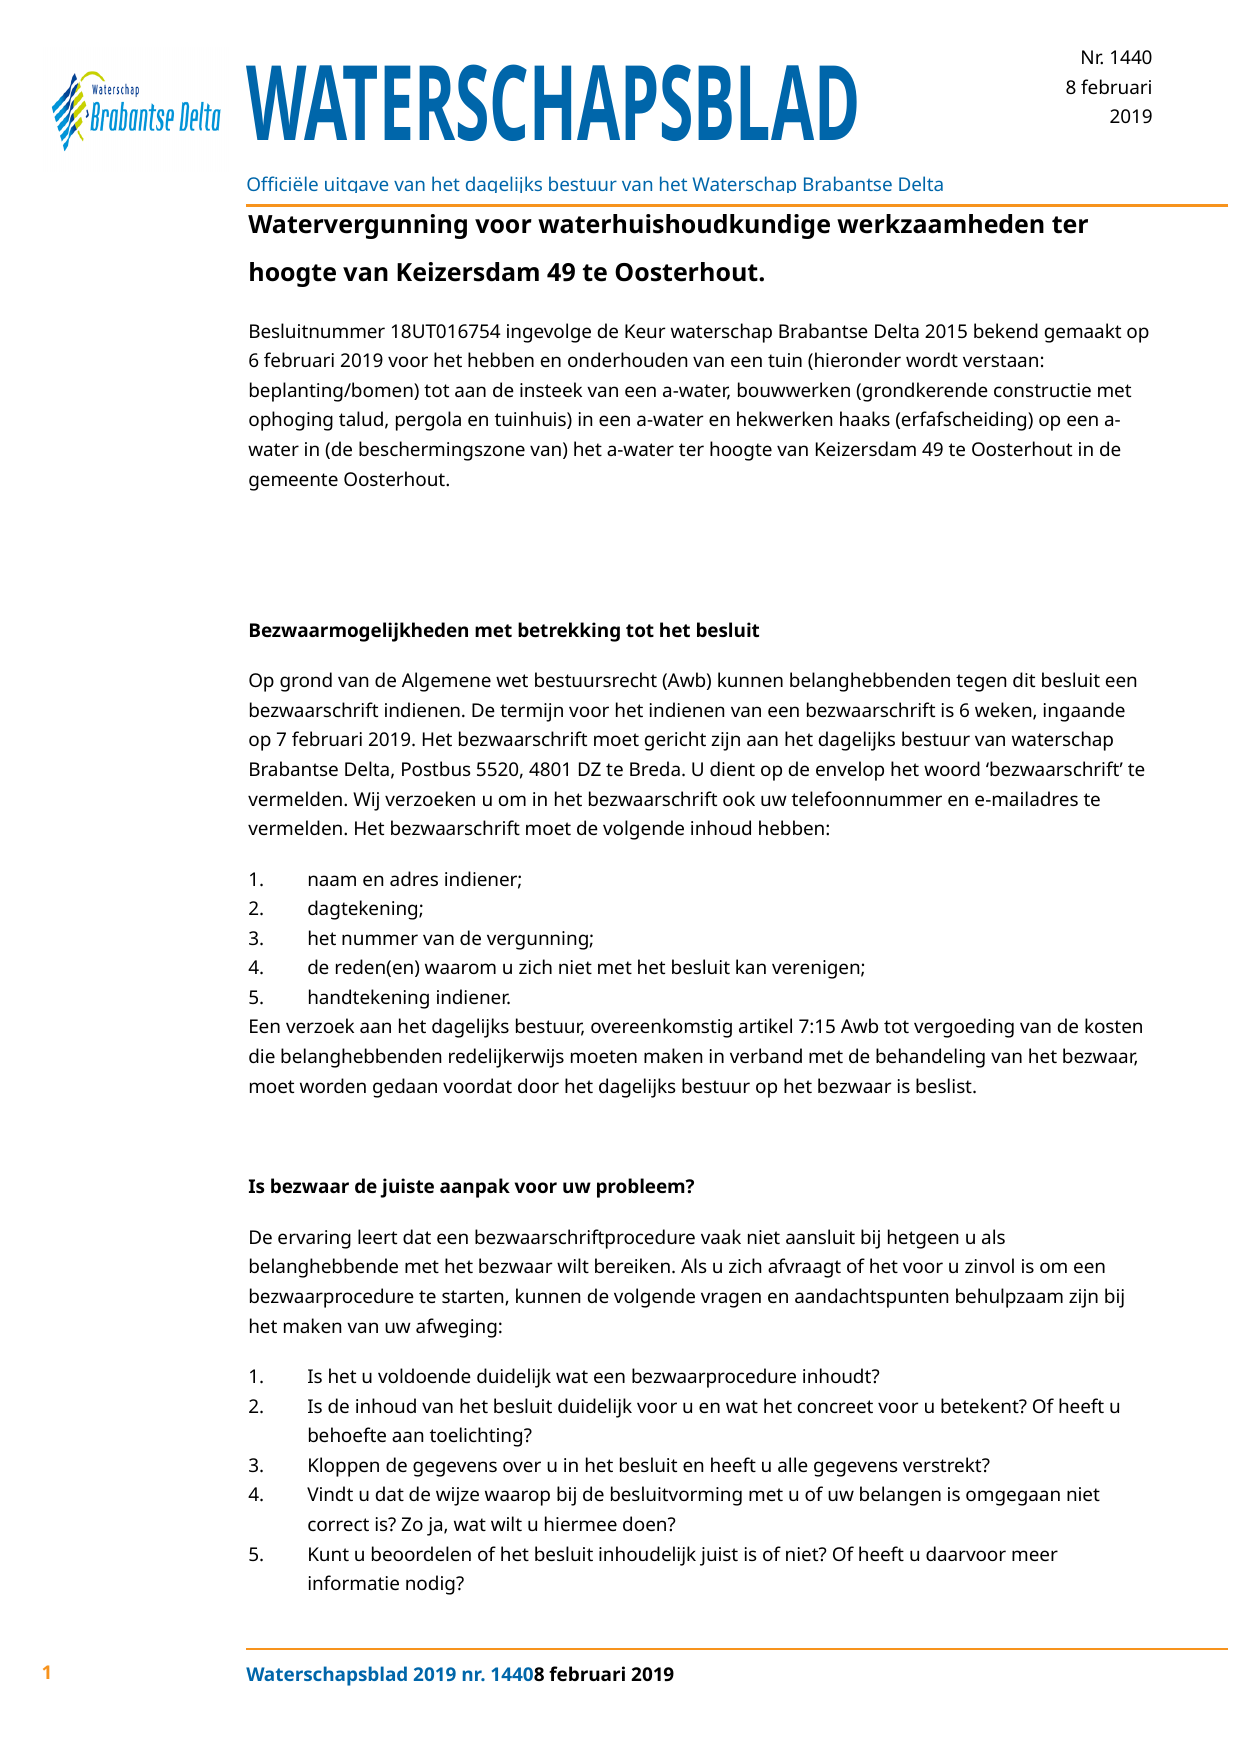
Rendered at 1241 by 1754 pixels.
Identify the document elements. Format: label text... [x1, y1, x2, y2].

list Kloppen de gegevens over u in het besluit en heeft u alle gegevens verstrekt? [248, 1452, 1152, 1478]
text Een verzoek aan het dagelijks bestuur, overeenkomstig artikel 7:15 Awb tot vergoeding van de kosten die belanghebbenden redelijkerwijs moeten maken in verband met de behandeling van het bezwaar, moet worden gedaan voordat door het dagelijks bestuur op het bezwaar is beslist. [248, 1014, 1152, 1099]
list Vindt u dat de wijze waarop bij de besluitvorming met u of uw belangen is omgegaan niet correct is? Zo ja, wat wilt u hiermee doen? [248, 1482, 1152, 1537]
list Is de inhoud van het besluit duidelijk voor u en wat het concreet voor u betekent? Of heeft u behoefte aan toelichting? [248, 1393, 1152, 1448]
picture [41, 47, 231, 172]
text Watervergunning voor waterhuishoudkundige werkzaamheden ter hoogte van Keizersdam 49 te Oosterhout. [248, 207, 1152, 288]
text Op grond van de Algemene wet bestuursrecht (Awb) kunnen belanghebbenden tegen dit besluit een bezwaarschrift indienen. De termijn voor het indienen van een bezwaarschrift is 6 weken, ingaande op 7 februari 2019. Het bezwaarschrift moet gericht zijn aan het dagelijks bestuur van waterschap Brabantse Delta, Postbus 5520, 4801 DZ te Breda. U dient op de envelop het woord ‘bezwaarschrift’ te vermelden. Wij verzoeken u om in het bezwaarschrift ook uw telefoonnummer en e‑mailadres te vermelden. Het bezwaarschrift moet de volgende inhoud hebben: [248, 667, 1152, 841]
list Is het u voldoende duidelijk wat een bezwaarprocedure inhoudt? [248, 1363, 1152, 1389]
list handtekening indiener. [248, 984, 1152, 1010]
text De ervaring leert dat een bezwaarschriftprocedure vaak niet aansluit bij hetgeen u als belanghebbende met het bezwaar wilt bereiken. Als u zich afvraagt of het voor u zinvol is om een bezwaarprocedure te starten, kunnen de volgende vragen en aandachtspunten behulpzaam zijn bij het maken van uw afweging: [248, 1224, 1152, 1339]
text Besluitnummer 18UT016754 ingevolge de Keur waterschap Brabantse Delta 2015 bekend gemaakt op 6 februari 2019 voor het hebben en onderhouden van een tuin (hieronder wordt verstaan: beplanting/bomen) tot aan de insteek van een a-water, bouwwerken (grondkerende constructie met ophoging talud, pergola en tuinhuis) in een a-water en hekwerken haaks (erfafscheiding) op een a-water in (de beschermingszone van) het a-water ter hoogte van Keizersdam 49 te Oosterhout in de gemeente Oosterhout. [248, 318, 1152, 492]
list dagtekening; [248, 895, 1152, 921]
list Kunt u beoordelen of het besluit inhoudelijk juist is of niet? Of heeft u daarvoor meer informatie nodig? [248, 1541, 1152, 1596]
list naam en adres indiener; [248, 866, 1152, 892]
text Is bezwaar de juiste aanpak voor uw probleem? [248, 1174, 1152, 1199]
text Bezwaarmogelijkheden met betrekking tot het besluit [248, 617, 1152, 643]
list het nummer van de vergunning; [248, 925, 1152, 951]
list de reden(en) waarom u zich niet met het besluit kan verenigen; [248, 954, 1152, 980]
